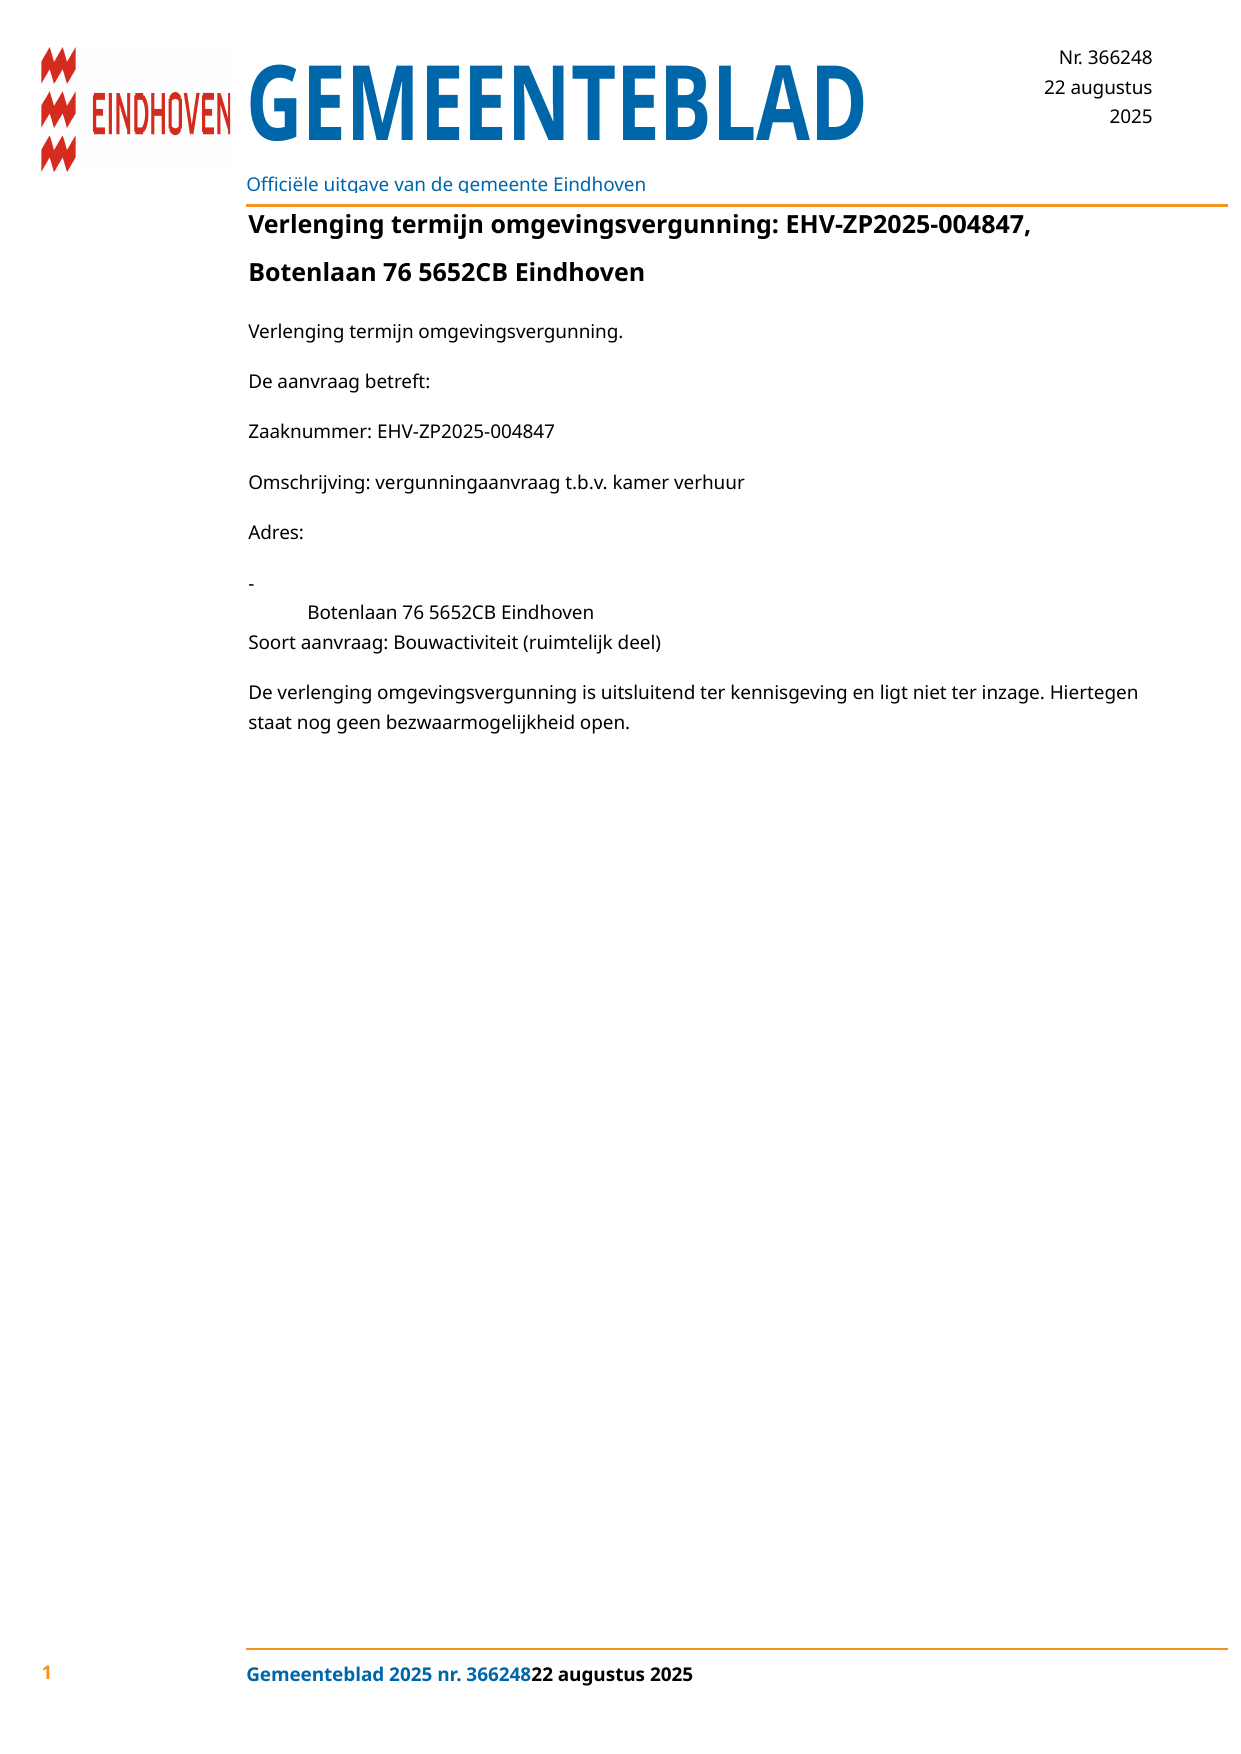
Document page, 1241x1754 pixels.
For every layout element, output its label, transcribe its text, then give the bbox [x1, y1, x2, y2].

text De aanvraag betreft: [248, 368, 1152, 394]
picture [41, 47, 231, 172]
text Zaaknummer: EHV-ZP2025-004847 [248, 419, 1152, 444]
text De verlenging omgevingsvergunning is uitsluitend ter kennisgeving en ligt niet ter inzage. Hiertegen staat nog geen bezwaarmogelijkheid open. [248, 679, 1152, 735]
list Botenlaan 76 5652CB Eindhoven [248, 599, 1152, 625]
text Verlenging termijn omgevingsvergunning: EHV-ZP2025-004847, Botenlaan 76 5652CB Eindhoven [248, 207, 1152, 288]
text Adres: [248, 519, 1152, 545]
text Omschrijving: vergunningaanvraag t.b.v. kamer verhuur [248, 469, 1152, 495]
text Verlenging termijn omgevingsvergunning. [248, 318, 1152, 344]
text Soort aanvraag: Bouwactiviteit (ruimtelijk deel) [248, 629, 1152, 655]
